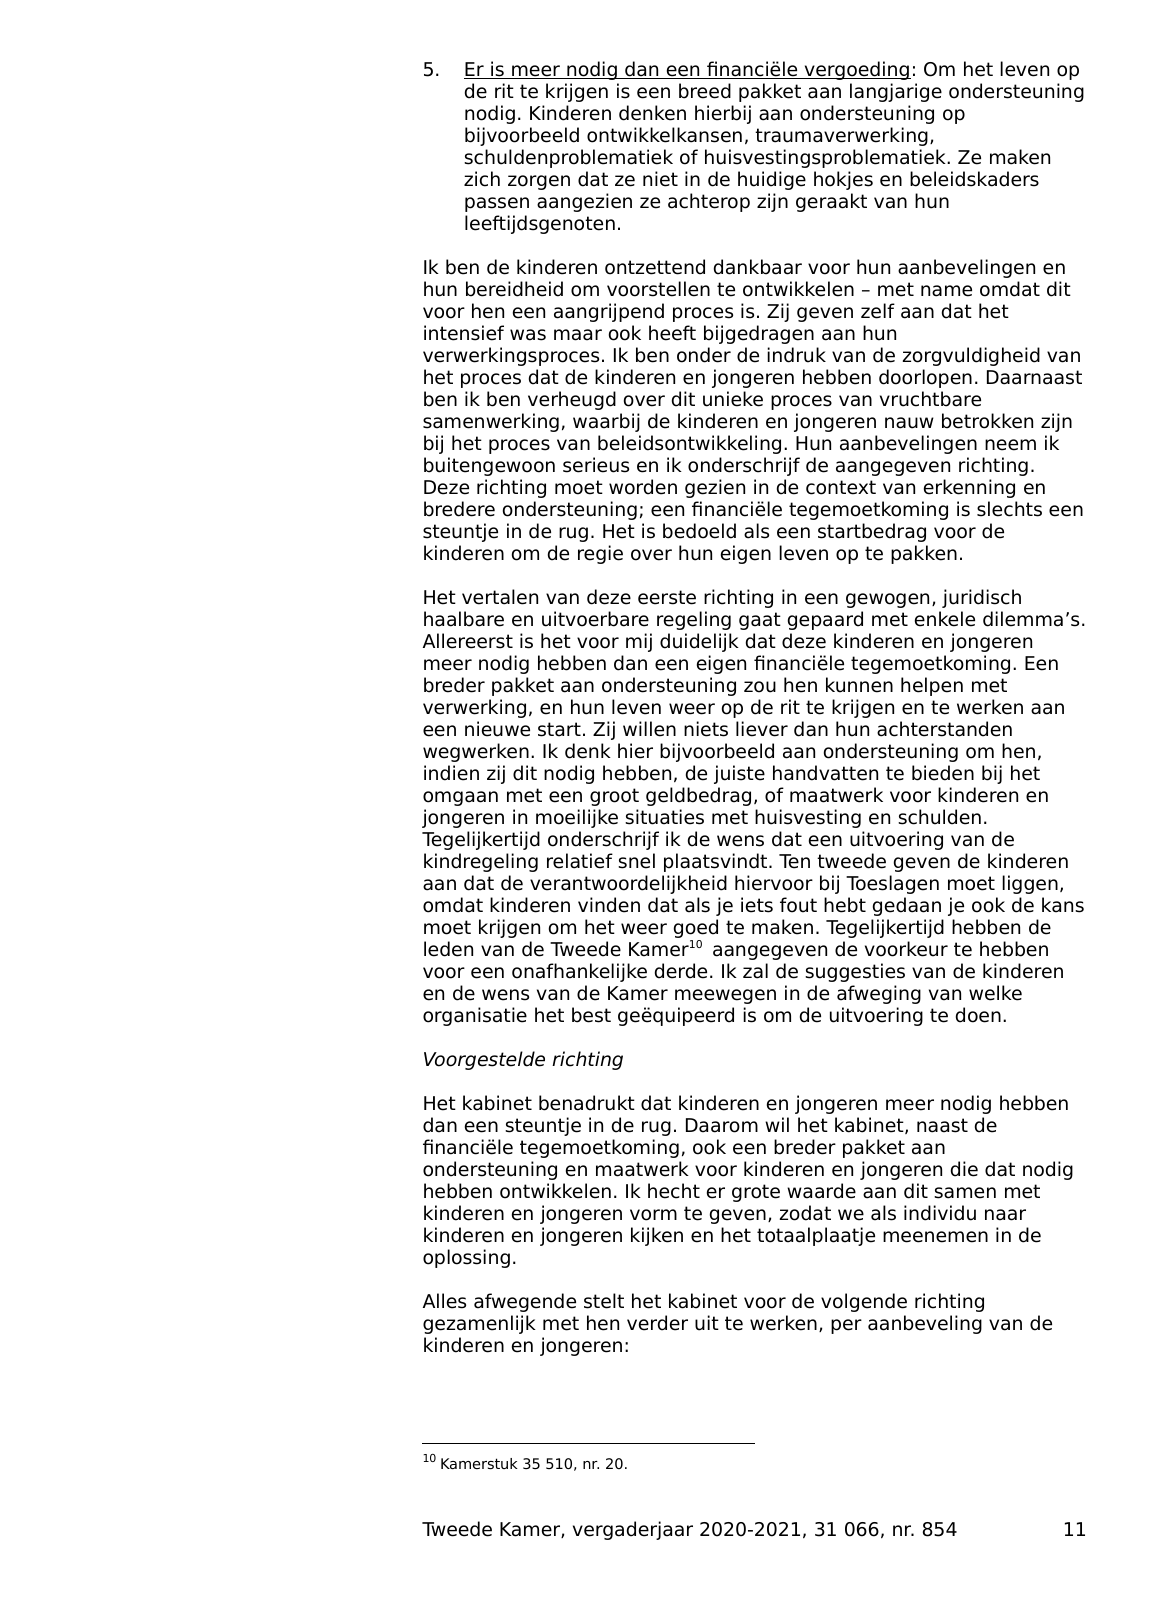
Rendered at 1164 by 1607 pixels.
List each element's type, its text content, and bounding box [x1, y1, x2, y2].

text Kamerstuk 35 510, nr. 20. [422, 1452, 1087, 1474]
text Alles afwegende stelt het kabinet voor de volgende richting gezamenlijk met hen verder uit te werken, per aanbeveling van de kinderen en jongeren: [422, 1291, 1087, 1357]
text Het kabinet benadrukt dat kinderen en jongeren meer nodig hebben dan een steuntje in de rug. Daarom wil het kabinet, naast de financiële tegemoetkoming, ook een breder pakket aan ondersteuning en maatwerk voor kinderen en jongeren die dat nodig hebben ontwikkelen. Ik hecht er grote waarde aan dit samen met kinderen en jongeren vorm te geven, zodat we als individu naar kinderen en jongeren kijken en het totaalplaatje meenemen in de oplossing. [422, 1093, 1087, 1269]
text Het vertalen van deze eerste richting in een gewogen, juridisch haalbare en uitvoerbare regeling gaat gepaard met enkele dilemma’s. Allereerst is het voor mij duidelijk dat deze kinderen en jongeren meer nodig hebben dan een eigen financiële tegemoetkoming. Een breder pakket aan ondersteuning zou hen kunnen helpen met verwerking, en hun leven weer op de rit te krijgen en te werken aan een nieuwe start. Zij willen niets liever dan hun achterstanden wegwerken. Ik denk hier bijvoorbeeld aan ondersteuning om hen, indien zij dit nodig hebben, de juiste handvatten te bieden bij het omgaan met een groot geldbedrag, of maatwerk voor kinderen en jongeren in moeilijke situaties met huisvesting en schulden. Tegelijkertijd onderschrijf ik de wens dat een uitvoering van de kindregeling relatief snel plaatsvindt. Ten tweede geven de kinderen aan dat de verantwoordelijkheid hiervoor bij Toeslagen moet liggen, omdat kinderen vinden dat als je iets fout hebt gedaan je ook de kans moet krijgen om het weer goed te maken. Tegelijkertijd hebben de leden van de Tweede Kamer aangegeven de voorkeur te hebben voor een onafhankelijke derde. Ik zal de suggesties van de kinderen en de wens van de Kamer meewegen in de afweging van welke organisatie het best geëquipeerd is om de uitvoering te doen. [422, 587, 1087, 1027]
text Ik ben de kinderen ontzettend dankbaar voor hun aanbevelingen en hun bereidheid om voorstellen te ontwikkelen – met name omdat dit voor hen een aangrijpend proces is. Zij geven zelf aan dat het intensief was maar ook heeft bijgedragen aan hun verwerkingsproces. Ik ben onder de indruk van de zorgvuldigheid van het proces dat de kinderen en jongeren hebben doorlopen. Daarnaast ben ik ben verheugd over dit unieke proces van vruchtbare samenwerking, waarbij de kinderen en jongeren nauw betrokken zijn bij het proces van beleidsontwikkeling. Hun aanbevelingen neem ik buitengewoon serieus en ik onderschrijf de aangegeven richting. Deze richting moet worden gezien in de context van erkenning en bredere ondersteuning; een financiële tegemoetkoming is slechts een steuntje in de rug. Het is bedoeld als een startbedrag voor de kinderen om de regie over hun eigen leven op te pakken. [422, 257, 1087, 565]
subtitle Voorgestelde richting [422, 1049, 1087, 1071]
text 5. Er is meer nodig dan een financiële vergoeding: Om het leven op de rit te krijgen is een breed pakket aan langjarige ondersteuning nodig. Kinderen denken hierbij aan ondersteuning op bijvoorbeeld ontwikkelkansen, traumaverwerking, schuldenproblematiek of huisvestingsproblematiek. Ze maken zich zorgen dat ze niet in de huidige hokjes en beleidskaders passen aangezien ze achterop zijn geraakt van hun leeftijdsgenoten. [422, 59, 1087, 235]
